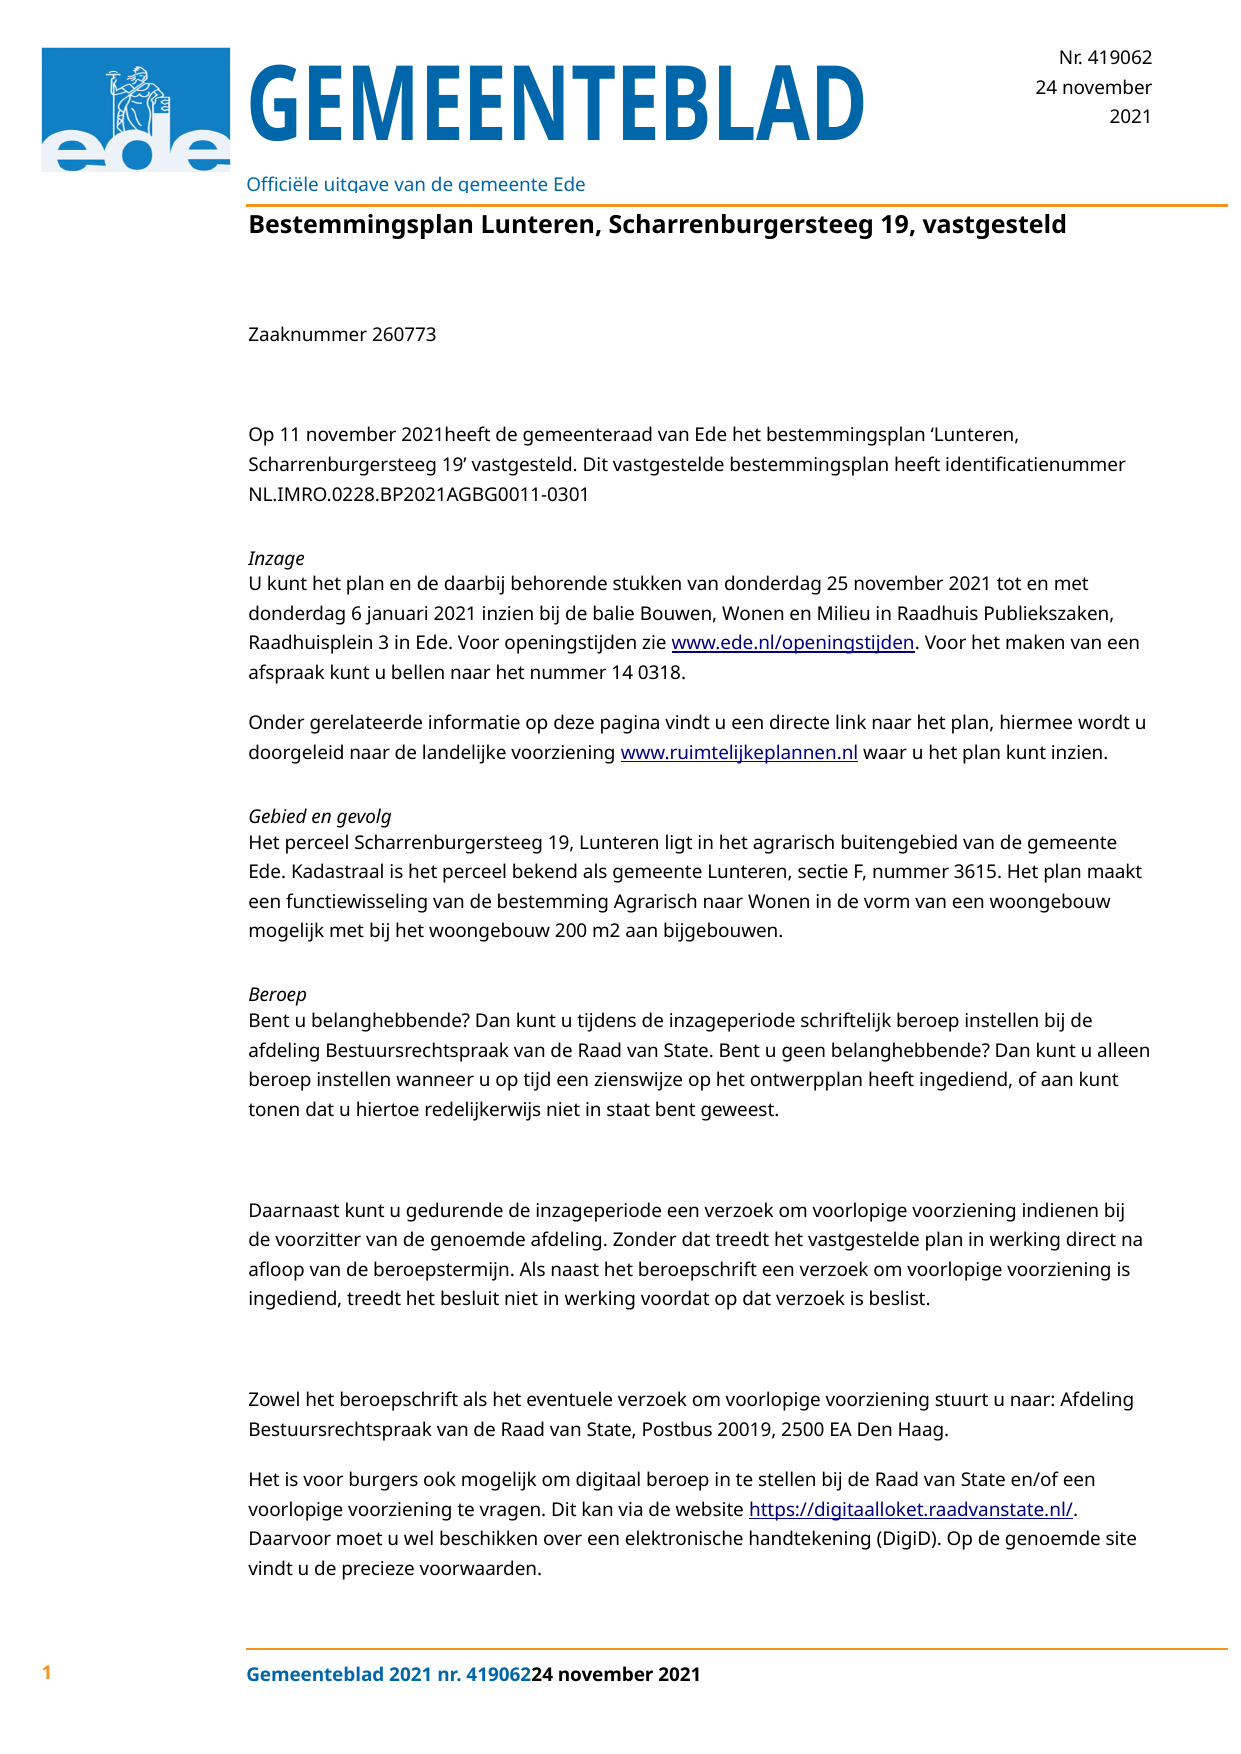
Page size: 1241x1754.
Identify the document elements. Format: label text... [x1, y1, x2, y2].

text Bestemmingsplan Lunteren, Scharrenburgersteeg 19, vastgesteld [248, 207, 1152, 241]
text Inzage [248, 545, 1152, 570]
picture [41, 47, 231, 172]
text Zowel het beroepschrift als het eventuele verzoek om voorlopige voorziening stuurt u naar: Afdeling Bestuursrechtspraak van de Raad van State, Postbus 20019, 2500 EA Den Haag. [248, 1386, 1152, 1442]
text U kunt het plan en de daarbij behorende stukken van donderdag 25 november 2021 tot en met donderdag 6 januari 2021 inzien bij de balie Bouwen, Wonen en Milieu in Raadhuis Publiekszaken, Raadhuisplein 3 in Ede. Voor openingstijden zie www.ede.nl/openingstijden. Voor het maken van een afspraak kunt u bellen naar het nummer 14 0318. [248, 570, 1152, 685]
text Op 11 november 2021heeft de gemeenteraad van Ede het bestemmingsplan ‘Lunteren, Scharrenburgersteeg 19’ vastgesteld. Dit vastgestelde bestemmingsplan heeft identificatienummer NL.IMRO.0228.BP2021AGBG0011-0301 [248, 422, 1152, 506]
text Bent u belanghebbende? Dan kunt u tijdens de inzageperiode schriftelijk beroep instellen bij de afdeling Bestuursrechtspraak van de Raad van State. Bent u geen belanghebbende? Dan kunt u alleen beroep instellen wanneer u op tijd een zienswijze op het ontwerpplan heeft ingediend, of aan kunt tonen dat u hiertoe redelijkerwijs niet in staat bent geweest. [248, 1007, 1152, 1122]
text Onder gerelateerde informatie op deze pagina vindt u een directe link naar het plan, hiermee wordt u doorgeleid naar de landelijke voorziening www.ruimtelijkeplannen.nl waar u het plan kunt inzien. [248, 709, 1152, 765]
text Zaaknummer 260773 [248, 321, 1152, 346]
text Het perceel Scharrenburgersteeg 19, Lunteren ligt in het agrarisch buitengebied van de gemeente Ede. Kadastraal is het perceel bekend als gemeente Lunteren, sectie F, nummer 3615. Het plan maakt een functiewisseling van de bestemming Agrarisch naar Wonen in de vorm van een woongebouw mogelijk met bij het woongebouw 200 m2 aan bijgebouwen. [248, 829, 1152, 943]
text Daarnaast kunt u gedurende de inzageperiode een verzoek om voorlopige voorziening indienen bij de voorzitter van de genoemde afdeling. Zonder dat treedt het vastgestelde plan in werking direct na afloop van de beroepstermijn. Als naast het beroepschrift een verzoek om voorlopige voorziening is ingediend, treedt het besluit niet in werking voordat op dat verzoek is beslist. [248, 1197, 1152, 1311]
text Gebied en gevolg [248, 803, 1152, 829]
text Beroep [248, 982, 1152, 1007]
text Het is voor burgers ook mogelijk om digitaal beroep in te stellen bij de Raad van State en/of een voorlopige voorziening te vragen. Dit kan via de website https://digitaalloket.raadvanstate.nl/. Daarvoor moet u wel beschikken over een elektronische handtekening (DigiD). Op de genoemde site vindt u de precieze voorwaarden. [248, 1466, 1152, 1581]
